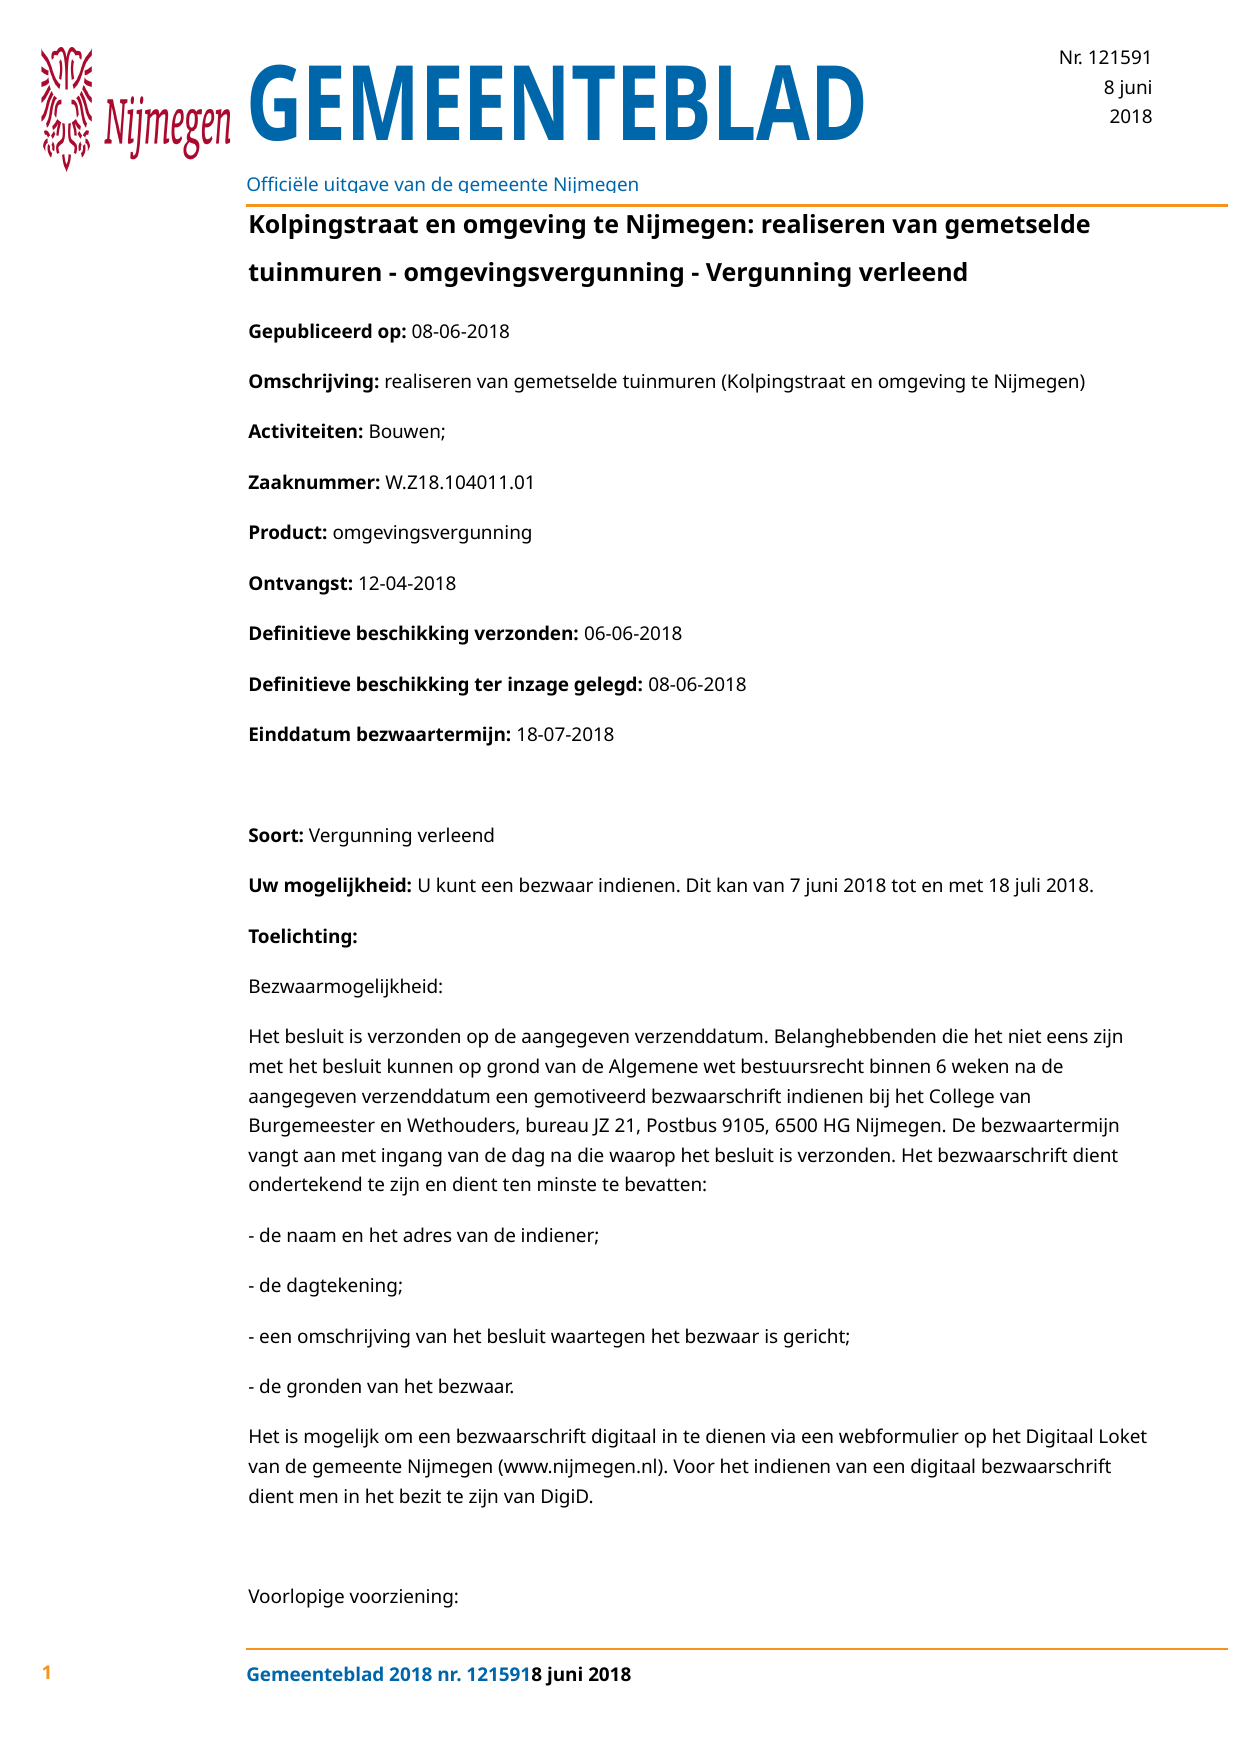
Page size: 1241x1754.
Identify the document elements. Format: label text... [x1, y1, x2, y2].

text Kolpingstraat en omgeving te Nijmegen: realiseren van gemetselde tuinmuren - omgevingsvergunning - Vergunning verleend [248, 207, 1152, 288]
text - de dagtekening; [248, 1272, 1152, 1298]
text Definitieve beschikking ter inzage gelegd: 08-06-2018 [248, 671, 1152, 697]
text Definitieve beschikking verzonden: 06-06-2018 [248, 620, 1152, 646]
picture [41, 47, 231, 172]
text Soort: Vergunning verleend [248, 822, 1152, 848]
text Einddatum bezwaartermijn: 18-07-2018 [248, 721, 1152, 747]
text Product: omgevingsvergunning [248, 519, 1152, 545]
text Het besluit is verzonden op de aangegeven verzenddatum. Belanghebbenden die het niet eens zijn met het besluit kunnen op grond van de Algemene wet bestuursrecht binnen 6 weken na de aangegeven verzenddatum een gemotiveerd bezwaarschrift indienen bij het College van Burgemeester en Wethouders, bureau JZ 21, Postbus 9105, 6500 HG Nijmegen. De bezwaartermijn vangt aan met ingang van de dag na die waarop het besluit is verzonden. Het bezwaarschrift dient ondertekend te zijn en dient ten minste te bevatten: [248, 1024, 1152, 1197]
text Uw mogelijkheid: U kunt een bezwaar indienen. Dit kan van 7 juni 2018 tot en met 18 juli 2018. [248, 872, 1152, 898]
text Gepubliceerd op: 08-06-2018 [248, 318, 1152, 344]
text Zaaknummer: W.Z18.104011.01 [248, 469, 1152, 495]
text - een omschrijving van het besluit waartegen het bezwaar is gericht; [248, 1323, 1152, 1349]
text - de gronden van het bezwaar. [248, 1373, 1152, 1399]
text Bezwaarmogelijkheid: [248, 973, 1152, 999]
text Ontvangst: 12-04-2018 [248, 570, 1152, 596]
text Het is mogelijk om een bezwaarschrift digitaal in te dienen via een webformulier op het Digitaal Loket van de gemeente Nijmegen (www.nijmegen.nl). Voor het indienen van een digitaal bezwaarschrift dient men in het bezit te zijn van DigiD. [248, 1424, 1152, 1509]
text Omschrijving: realiseren van gemetselde tuinmuren (Kolpingstraat en omgeving te Nijmegen) [248, 368, 1152, 394]
text Activiteiten: Bouwen; [248, 419, 1152, 444]
text - de naam en het adres van de indiener; [248, 1222, 1152, 1248]
text Voorlopige voorziening: [248, 1584, 1152, 1609]
text Toelichting: [248, 923, 1152, 949]
